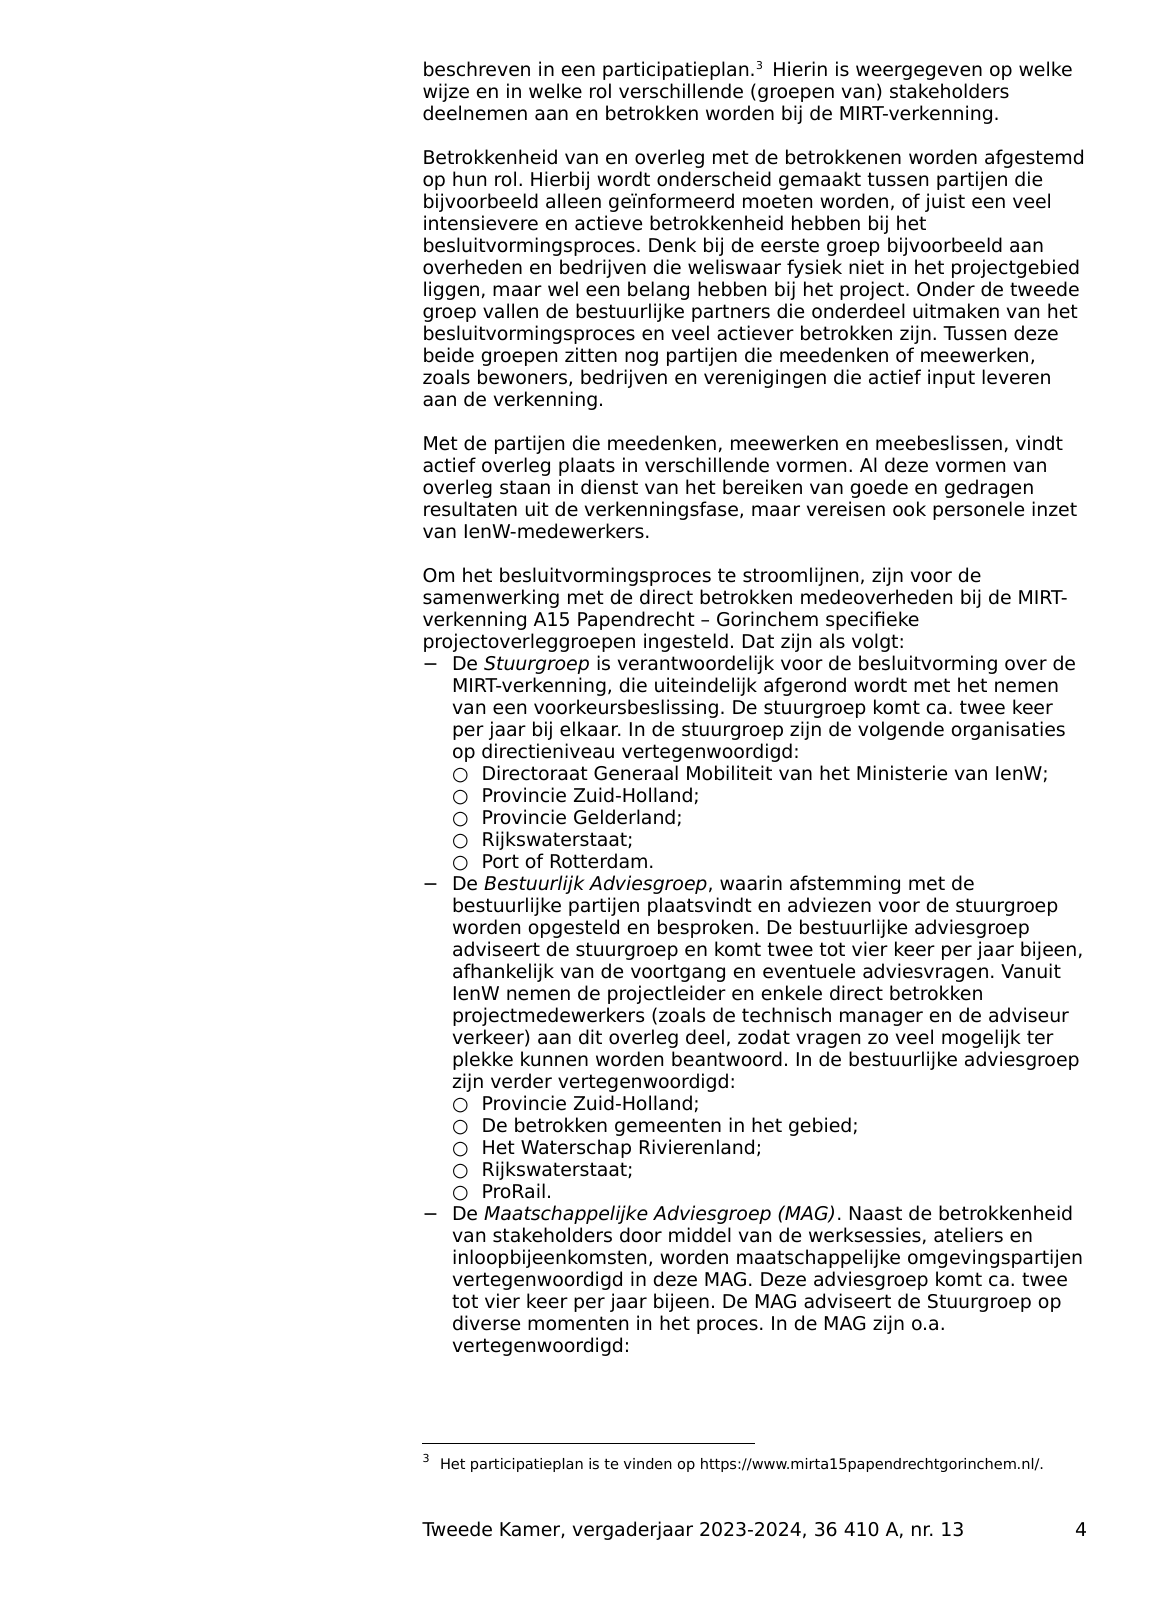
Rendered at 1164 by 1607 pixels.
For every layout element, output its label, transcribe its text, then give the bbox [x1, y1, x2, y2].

text − De Bestuurlijk Adviesgroep, waarin afstemming met de bestuurlijke partijen plaatsvindt en adviezen voor de stuurgroep worden opgesteld en besproken. De bestuurlijke adviesgroep adviseert de stuurgroep en komt twee tot vier keer per jaar bijeen, afhankelijk van de voortgang en eventuele adviesvragen. Vanuit IenW nemen de projectleider en enkele direct betrokken projectmedewerkers (zoals de technisch manager en de adviseur verkeer) aan dit overleg deel, zodat vragen zo veel mogelijk ter plekke kunnen worden beantwoord. In de bestuurlijke adviesgroep zijn verder vertegenwoordigd: [422, 873, 1087, 1093]
text ○ Directoraat Generaal Mobiliteit van het Ministerie van IenW; [452, 763, 1087, 785]
text Met de partijen die meedenken, meewerken en meebeslissen, vindt actief overleg plaats in verschillende vormen. Al deze vormen van overleg staan in dienst van het bereiken van goede en gedragen resultaten uit de verkenningsfase, maar vereisen ook personele inzet van IenW-medewerkers. [422, 433, 1087, 543]
text Het participatieplan is te vinden op https://www.mirta15papendrechtgorinchem.nl/. [422, 1452, 1087, 1474]
text ○ Het Waterschap Rivierenland; [452, 1137, 1087, 1159]
text beschreven in een participatieplan. Hierin is weergegeven op welke wijze en in welke rol verschillende (groepen van) stakeholders deelnemen aan en betrokken worden bij de MIRT-verkenning. [422, 59, 1087, 125]
text ○ Provincie Zuid-Holland; [452, 785, 1087, 807]
text ○ Rijkswaterstaat; [452, 1159, 1087, 1181]
text ○ Provincie Zuid-Holland; [452, 1093, 1087, 1115]
text − De Maatschappelijke Adviesgroep (MAG). Naast de betrokkenheid van stakeholders door middel van de werksessies, ateliers en inloopbijeenkomsten, worden maatschappelijke omgevingspartijen vertegenwoordigd in deze MAG. Deze adviesgroep komt ca. twee tot vier keer per jaar bijeen. De MAG adviseert de Stuurgroep op diverse momenten in het proces. In de MAG zijn o.a. vertegenwoordigd: [422, 1203, 1087, 1356]
text − De Stuurgroep is verantwoordelijk voor de besluitvorming over de MIRT-verkenning, die uiteindelijk afgerond wordt met het nemen van een voorkeursbeslissing. De stuurgroep komt ca. twee keer per jaar bij elkaar. In de stuurgroep zijn de volgende organisaties op directieniveau vertegenwoordigd: [422, 653, 1087, 763]
text Betrokkenheid van en overleg met de betrokkenen worden afgestemd op hun rol. Hierbij wordt onderscheid gemaakt tussen partijen die bijvoorbeeld alleen geïnformeerd moeten worden, of juist een veel intensievere en actieve betrokkenheid hebben bij het besluitvormingsproces. Denk bij de eerste groep bijvoorbeeld aan overheden en bedrijven die weliswaar fysiek niet in het projectgebied liggen, maar wel een belang hebben bij het project. Onder de tweede groep vallen de bestuurlijke partners die onderdeel uitmaken van het besluitvormingsproces en veel actiever betrokken zijn. Tussen deze beide groepen zitten nog partijen die meedenken of meewerken, zoals bewoners, bedrijven en verenigingen die actief input leveren aan de verkenning. [422, 147, 1087, 411]
text ○ Rijkswaterstaat; [452, 829, 1087, 851]
text ○ ProRail. [452, 1181, 1087, 1203]
text ○ Port of Rotterdam. [452, 851, 1087, 873]
text Om het besluitvormingsproces te stroomlijnen, zijn voor de samenwerking met de direct betrokken medeoverheden bij de MIRT-verkenning A15 Papendrecht – Gorinchem specifieke projectoverleggroepen ingesteld. Dat zijn als volgt: [422, 565, 1087, 653]
text ○ De betrokken gemeenten in het gebied; [452, 1115, 1087, 1137]
text ○ Provincie Gelderland; [452, 807, 1087, 829]
